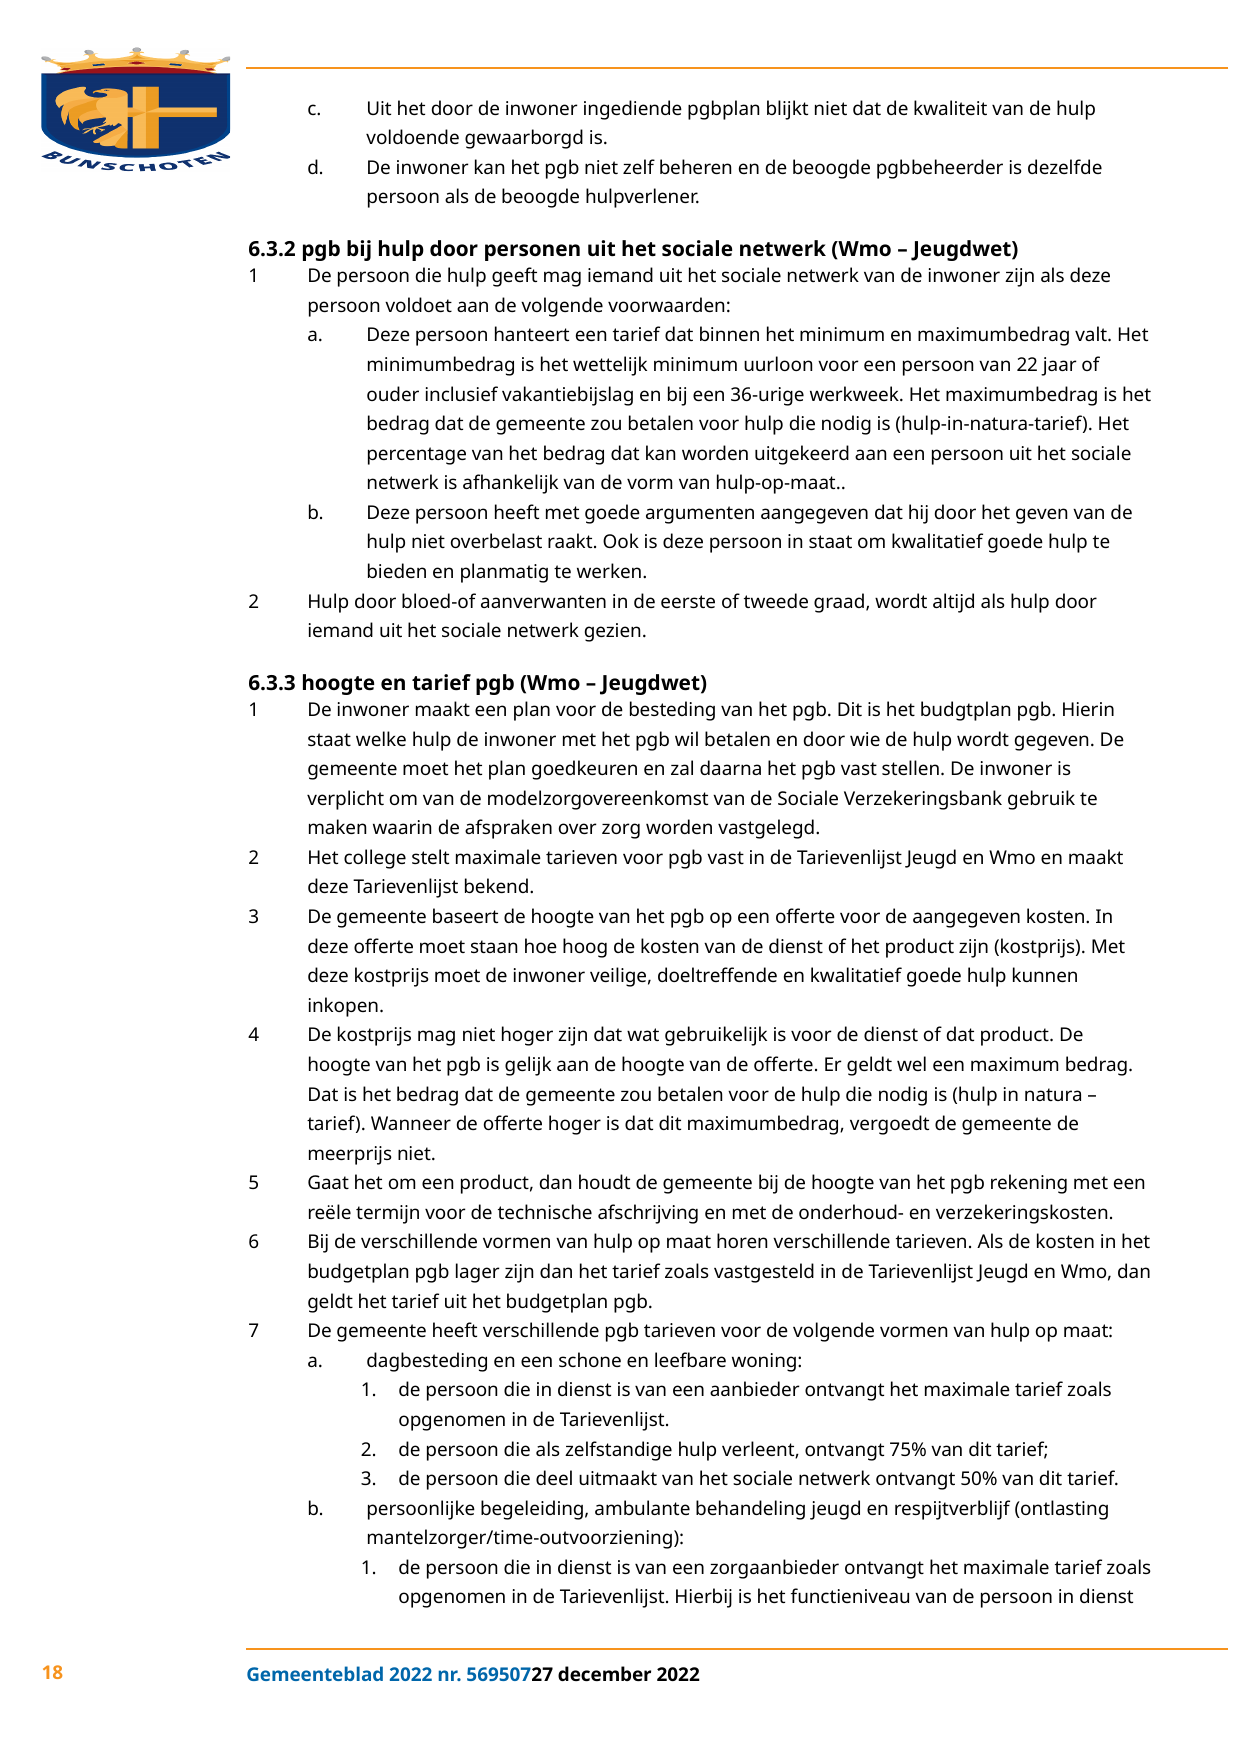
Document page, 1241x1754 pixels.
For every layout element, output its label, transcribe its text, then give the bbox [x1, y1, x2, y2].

list Bij de verschillende vormen van hulp op maat horen verschillende tarieven. Als de kosten in het budgetplan pgb lager zijn dan het tarief zoals vastgesteld in de Tarievenlijst Jeugd en Wmo, dan geldt het tarief uit het budgetplan pgb. [248, 1229, 1152, 1314]
list De gemeente heeft verschillende pgb tarieven voor de volgende vormen van hulp op maat: [248, 1317, 1152, 1343]
list De inwoner maakt een plan voor de besteding van het pgb. Dit is het budgtplan pgb. Hierin staat welke hulp de inwoner met het pgb wil betalen en door wie de hulp wordt gegeven. De gemeente moet het plan goedkeuren en zal daarna het pgb vast stellen. De inwoner is verplicht om van de modelzorgovereenkomst van de Sociale Verzekeringsbank gebruik te maken waarin de afspraken over zorg worden vastgelegd. [248, 696, 1152, 840]
list De gemeente baseert de hoogte van het pgb op een offerte voor de aangegeven kosten. In deze offerte moet staan hoe hoog de kosten van de dienst of het product zijn (kostprijs). Met deze kostprijs moet de inwoner veilige, doeltreffende en kwalitatief goede hulp kunnen inkopen. [248, 903, 1152, 1018]
list Uit het door de inwoner ingediende pgb­plan blijkt niet dat de kwaliteit van de hulp voldoende gewaarborgd is. [307, 95, 1152, 150]
list Gaat het om een product, dan houdt de gemeente bij de hoogte van het pgb rekening met een reële termijn voor de technische afschrijving en met de onderhoud- en verzekeringskosten. [248, 1169, 1152, 1225]
list de persoon die deel uitmaakt van het sociale netwerk ontvangt 50% van dit tarief. [361, 1465, 1152, 1491]
list de persoon die als zelfstandige hulp verleent, ontvangt 75% van dit tarief; [361, 1436, 1152, 1462]
list De inwoner kan het pgb niet zelf beheren en de beoogde pgb­beheerder is dezelfde persoon als de beoogde hulpverlener. [307, 154, 1152, 209]
text 6.3.2 pgb bij hulp door personen uit het sociale netwerk (Wmo – Jeugdwet) [248, 234, 1152, 262]
list Hulp door bloed-of aanverwanten in de eerste of tweede graad, wordt altijd als hulp door iemand uit het sociale netwerk gezien. [248, 588, 1152, 643]
list Deze persoon heeft met goede argumenten aangegeven dat hij door het geven van de hulp niet overbelast raakt. Ook is deze persoon in staat om kwalitatief goede hulp te bieden en planmatig te werken. [307, 499, 1152, 584]
list De kostprijs mag niet hoger zijn dat wat gebruikelijk is voor de dienst of dat product. De hoogte van het pgb is gelijk aan de hoogte van de offerte. Er geldt wel een maximum bedrag. Dat is het bedrag dat de gemeente zou betalen voor de hulp die nodig is (hulp in natura –tarief). Wanneer de offerte hoger is dat dit maximumbedrag, vergoedt de gemeente de meerprijs niet. [248, 1022, 1152, 1166]
list de persoon die in dienst is van een zorgaanbieder ontvangt het maximale tarief zoals opgenomen in de Tarievenlijst. Hierbij is het functieniveau van de persoon in dienst [361, 1554, 1152, 1609]
list Deze persoon hanteert een tarief dat binnen het minimum en maximumbedrag valt. Het minimumbedrag is het wettelijk minimum uurloon voor een persoon van 22 jaar of ouder inclusief vakantiebijslag en bij een 36-urige werkweek. Het maximumbedrag is het bedrag dat de gemeente zou betalen voor hulp die nodig is (hulp-in-natura-tarief). Het percentage van het bedrag dat kan worden uitgekeerd aan een persoon uit het sociale netwerk is afhankelijk van de vorm van hulp-op-maat.. [307, 322, 1152, 495]
text 6.3.3 hoogte en tarief pgb (Wmo – Jeugdwet) [248, 668, 1152, 696]
list De persoon die hulp geeft mag iemand uit het sociale netwerk van de inwoner zijn als deze persoon voldoet aan de volgende voorwaarden: [248, 262, 1152, 318]
list persoonlijke begeleiding, ambulante behandeling jeugd en respijtverblijf (ontlasting mantelzorger/time-outvoorziening): [307, 1495, 1152, 1550]
list dagbesteding en een schone en leefbare woning: [307, 1347, 1152, 1373]
picture [41, 47, 231, 172]
list de persoon die in dienst is van een aanbieder ontvangt het maximale tarief zoals opgenomen in de Tarievenlijst. [361, 1377, 1152, 1432]
list Het college stelt maximale tarieven voor pgb vast in de Tarievenlijst Jeugd en Wmo en maakt deze Tarievenlijst bekend. [248, 844, 1152, 899]
